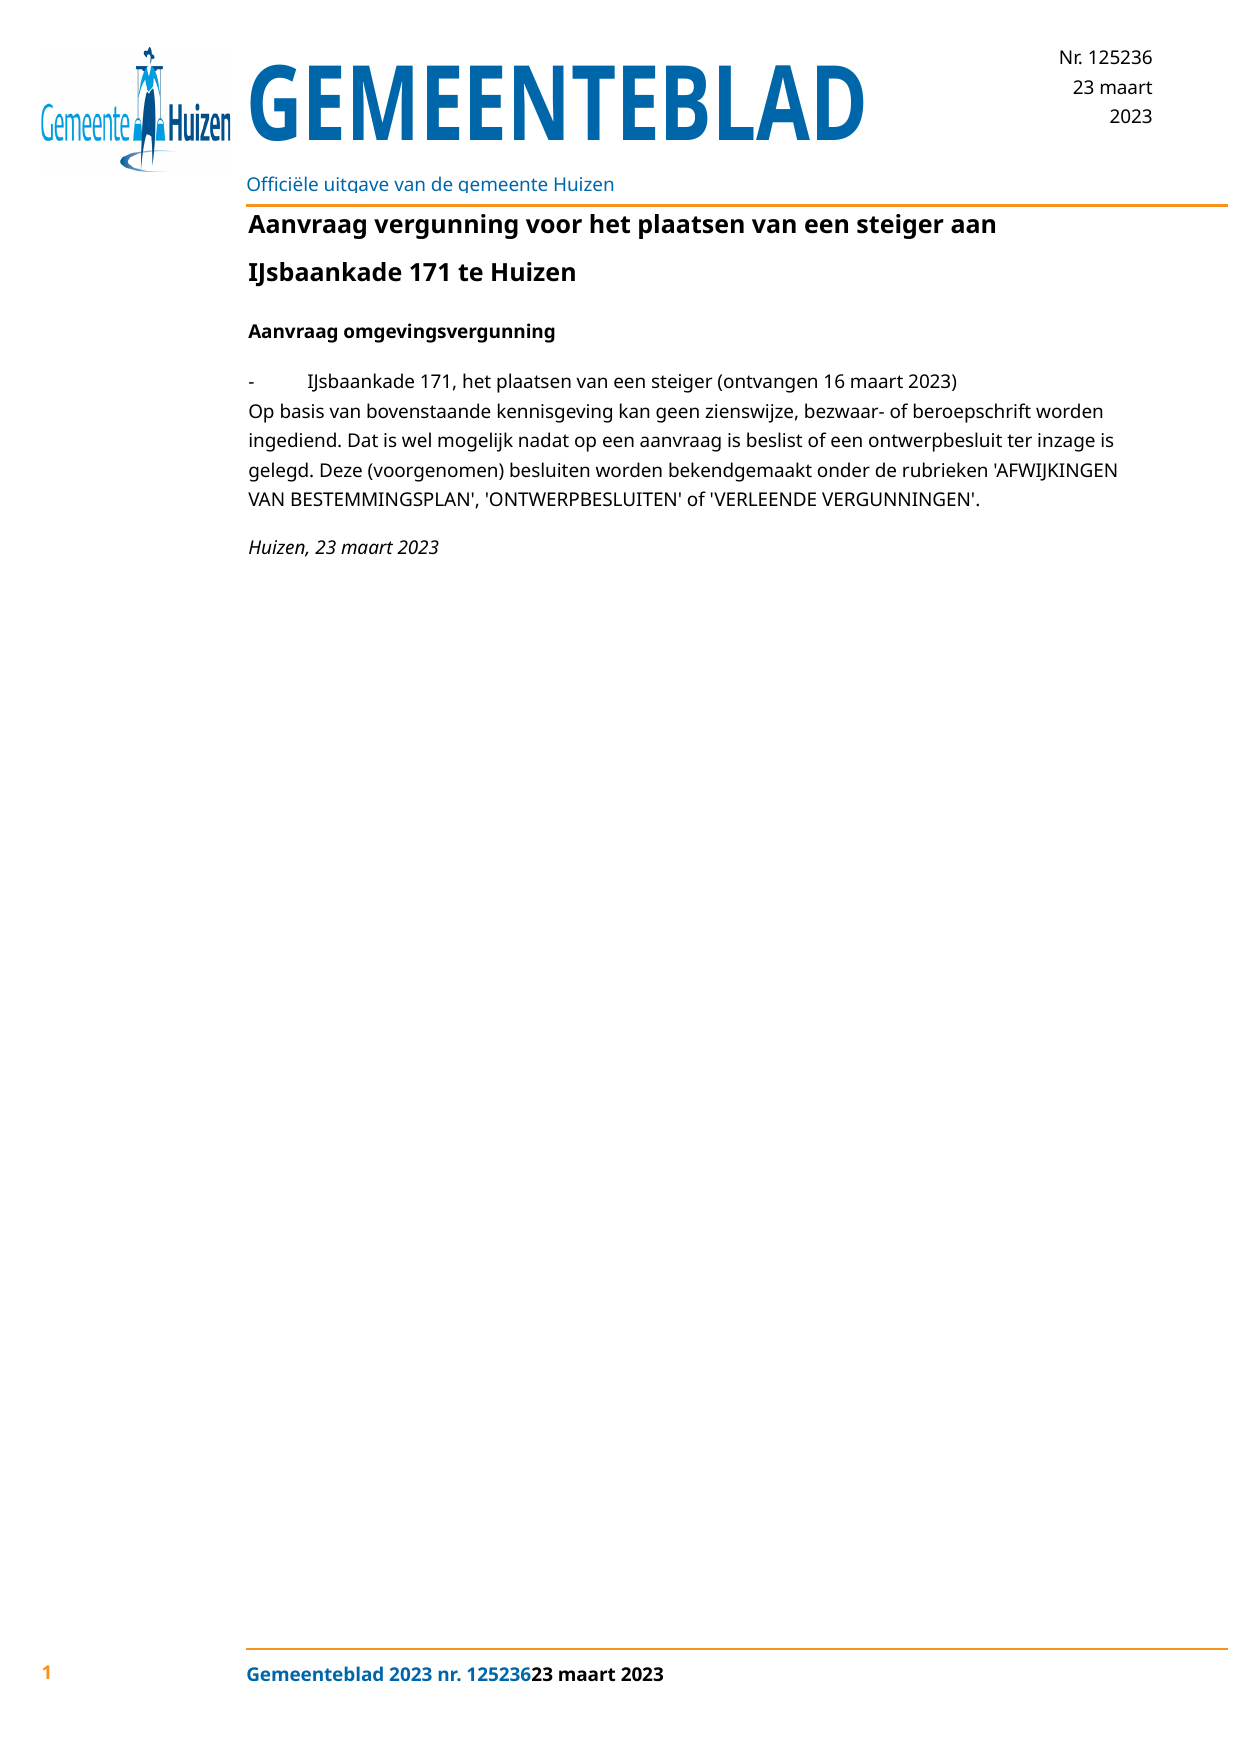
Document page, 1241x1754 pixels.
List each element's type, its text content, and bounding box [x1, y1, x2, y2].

text Huizen, 23 maart 2023 [248, 534, 1152, 560]
text Aanvraag vergunning voor het plaatsen van een steiger aan IJsbaankade 171 te Huizen [248, 207, 1152, 288]
text Op basis van bovenstaande kennisgeving kan geen zienswijze, bezwaar- of beroepschrift worden ingediend. Dat is wel mogelijk nadat op een aanvraag is beslist of een ontwerpbesluit ter inzage is gelegd. Deze (voorgenomen) besluiten worden bekendgemaakt onder de rubrieken 'AFWIJKINGEN VAN BESTEMMINGSPLAN', 'ONTWERPBESLUITEN' of 'VERLEENDE VERGUNNINGEN'. [248, 398, 1152, 512]
picture [41, 47, 231, 172]
list IJsbaankade 171, het plaatsen van een steiger (ontvangen 16 maart 2023) [248, 368, 1152, 394]
text Aanvraag omgevingsvergunning [248, 318, 1152, 344]
